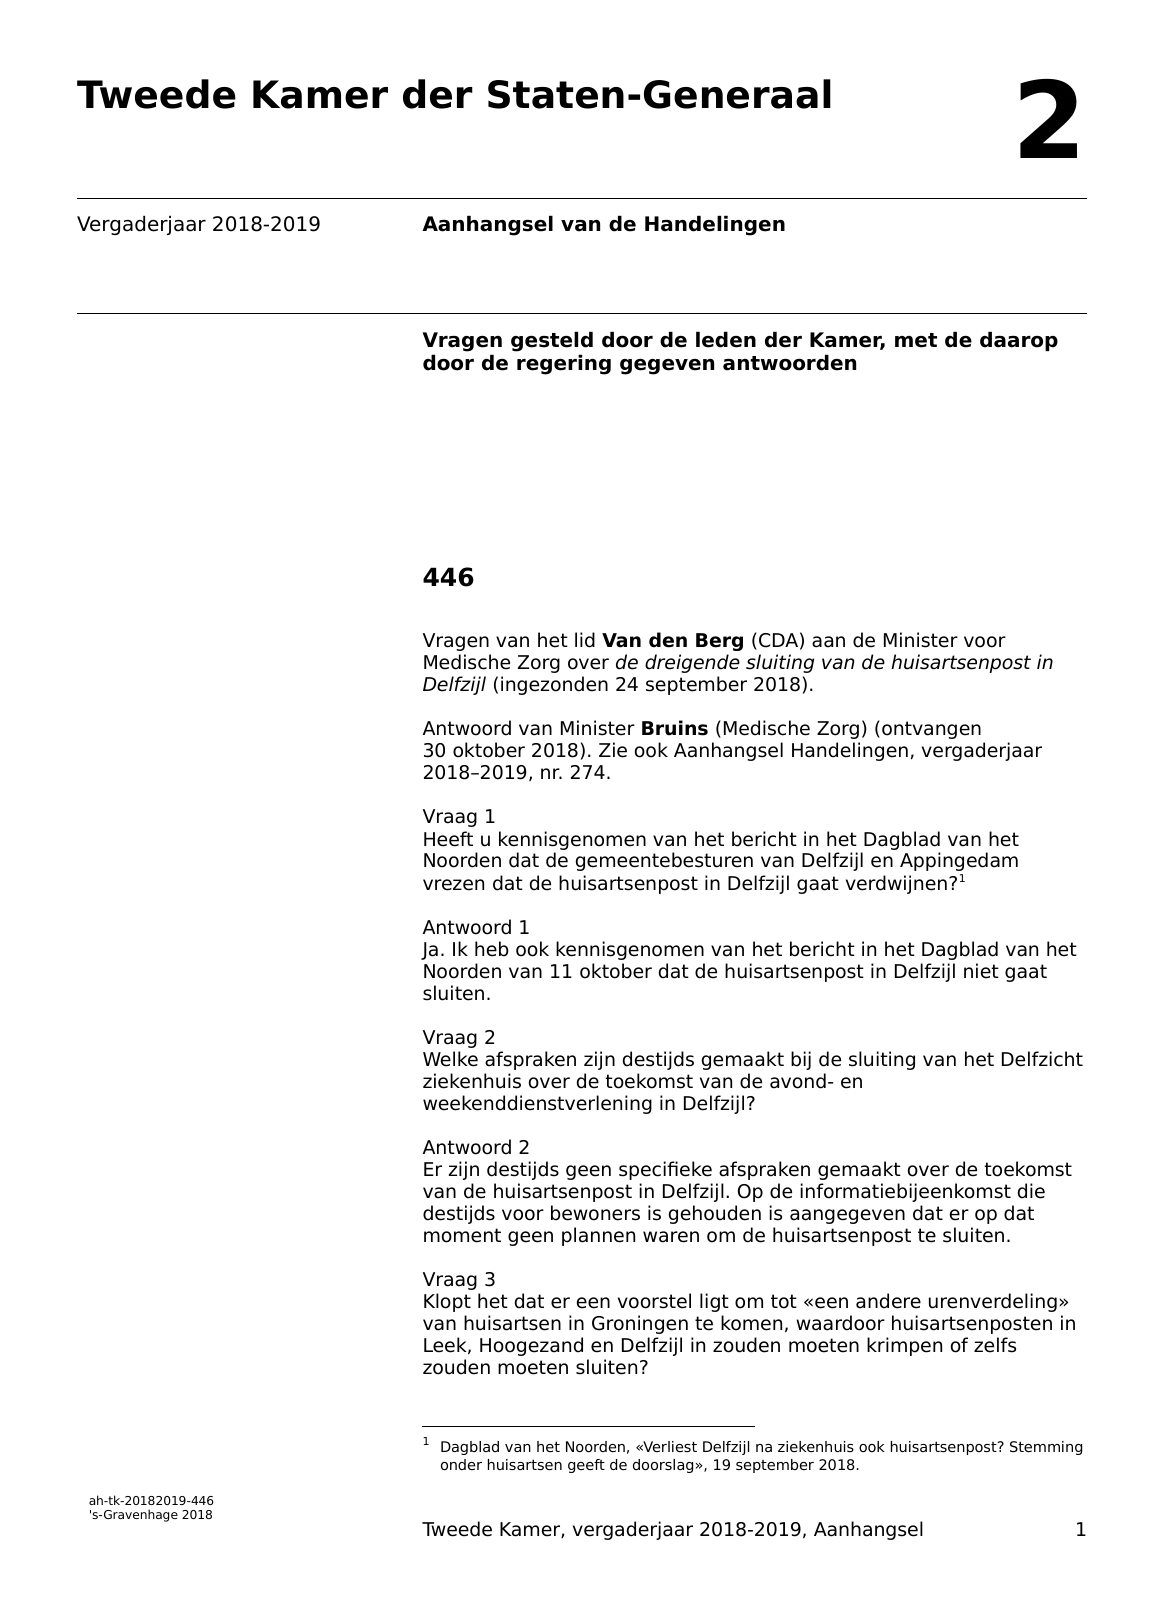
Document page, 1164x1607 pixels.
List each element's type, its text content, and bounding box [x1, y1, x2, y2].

table_header Tweede Kamer der Staten-Generaal [77, 59, 886, 198]
text Heeft u kennisgenomen van het bericht in het Dagblad van het Noorden dat de gemeentebesturen van Delfzijl en Appingedam vrezen dat de huisartsenpost in Delfzijl gaat verdwijnen? [422, 828, 1087, 894]
text Welke afspraken zijn destijds gemaakt bij de sluiting van het Delfzicht ziekenhuis over de toekomst van de avond- en weekenddienstverlening in Delfzijl? [422, 1049, 1087, 1114]
text Vraag 3 [422, 1269, 1087, 1291]
text Antwoord van Minister Bruins (Medische Zorg) (ontvangen 30 oktober 2018). Zie ook Aanhangsel Handelingen, vergaderjaar 2018–2019, nr. 274. [422, 718, 1087, 784]
text Dagblad van het Noorden, «Verliest Delfzijl na ziekenhuis ook huisartsenpost? Stemming onder huisartsen geeft de doorslag», 19 september 2018. [422, 1435, 1087, 1474]
text Vragen van het lid Van den Berg (CDA) aan de Minister voor Medische Zorg over de dreigende sluiting van de huisartsenpost in Delfzijl (ingezonden 24 september 2018). [422, 630, 1087, 696]
text Antwoord 2 [422, 1137, 1087, 1159]
text 446 [422, 563, 1087, 592]
text Vraag 1 [422, 806, 1087, 828]
text Klopt het dat er een voorstel ligt om tot «een andere urenverdeling» van huisartsen in Groningen te komen, waardoor huisartsenposten in Leek, Hoogezand en Delfzijl in zouden moeten krimpen of zelfs zouden moeten sluiten? [422, 1291, 1087, 1379]
table_header 2 [886, 59, 1087, 198]
text 's-Gravenhage 2018 [88, 1508, 323, 1522]
text ah-tk-20182019-446 [88, 1494, 323, 1508]
text Ja. Ik heb ook kennisgenomen van het bericht in het Dagblad van het Noorden van 11 oktober dat de huisartsenpost in Delfzijl niet gaat sluiten. [422, 938, 1087, 1004]
table_cell Vergaderjaar 2018-2019 [77, 199, 422, 313]
text Vraag 2 [422, 1027, 1087, 1049]
text Antwoord 1 [422, 917, 1087, 938]
text Er zijn destijds geen specifieke afspraken gemaakt over de toekomst van de huisartsenpost in Delfzijl. Op de informatiebijeenkomst die destijds voor bewoners is gehouden is aangegeven dat er op dat moment geen plannen waren om de huisartsenpost te sluiten. [422, 1159, 1087, 1247]
table_cell [77, 314, 422, 375]
table_cell Vragen gesteld door de leden der Kamer, met de daarop door de regering gegeven antwoorden [422, 314, 1087, 375]
table_cell Aanhangsel van de Handelingen [422, 199, 1087, 313]
